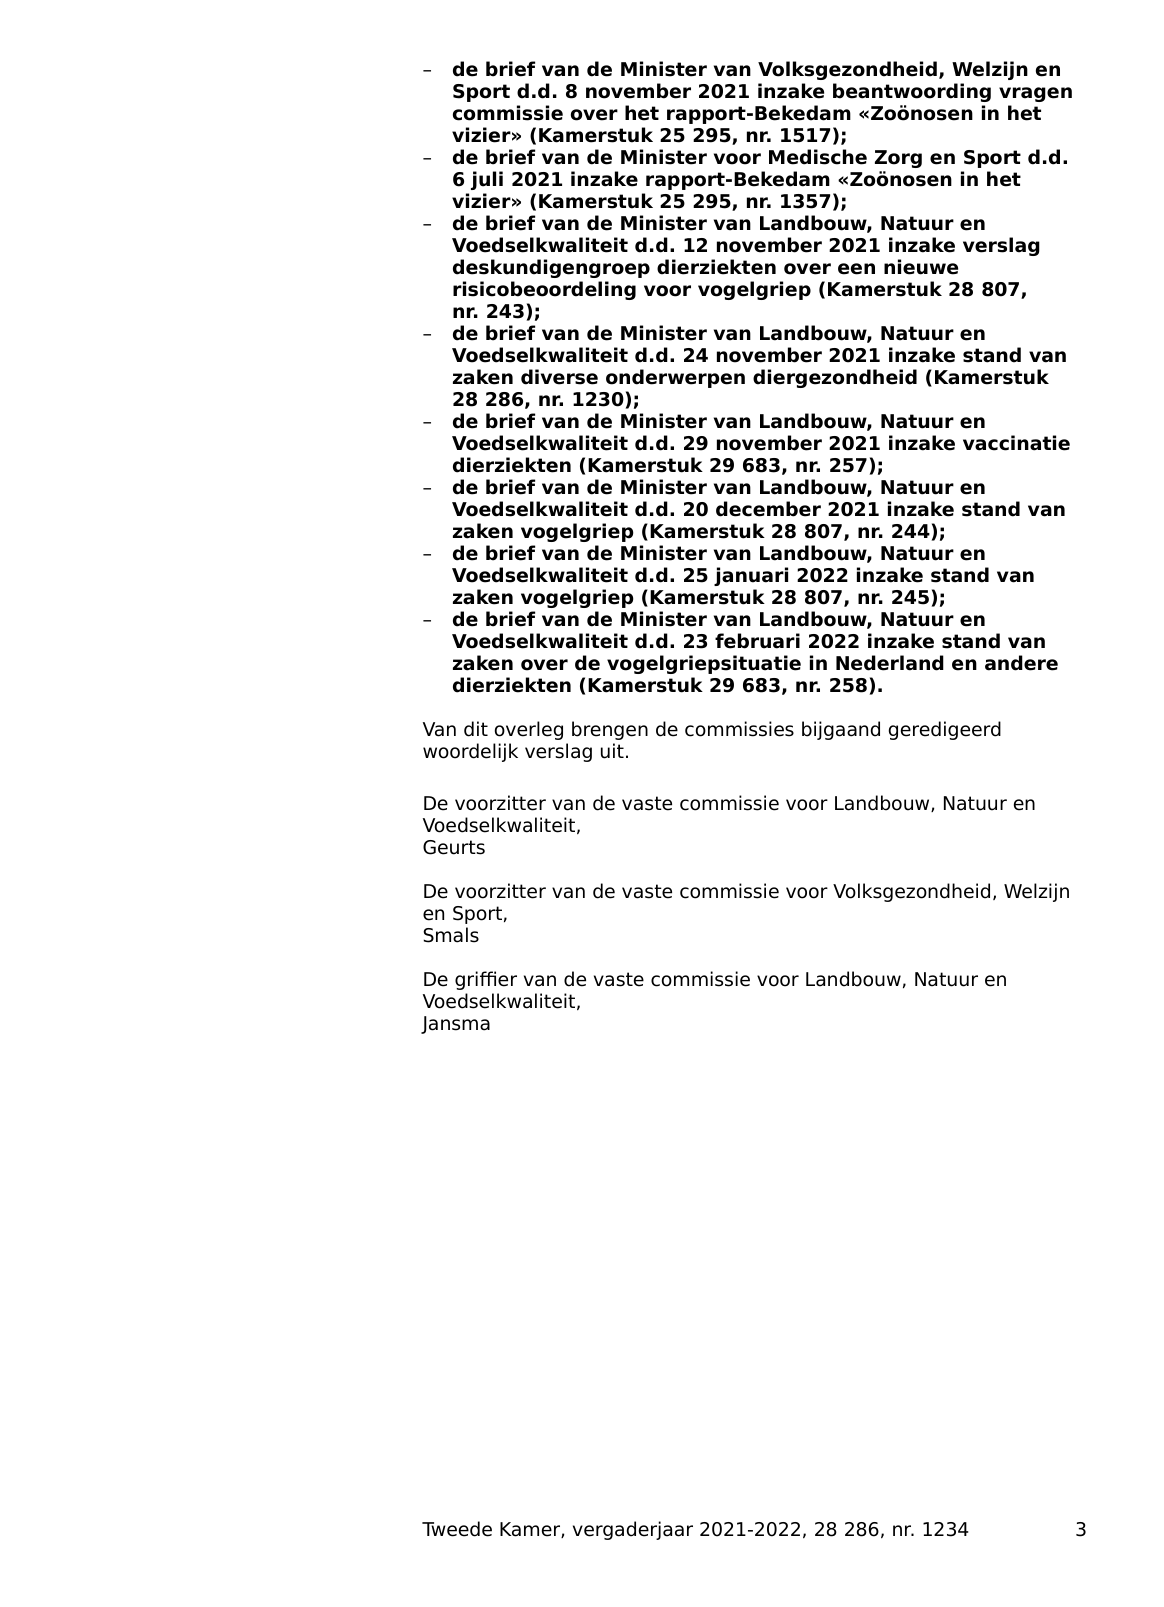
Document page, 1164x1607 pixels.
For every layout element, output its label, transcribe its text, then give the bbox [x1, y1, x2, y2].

text – de brief van de Minister van Volksgezondheid, Welzijn en Sport d.d. 8 november 2021 inzake beantwoording vragen commissie over het rapport-Bekedam «Zoönosen in het vizier» (Kamerstuk 25 295, nr. 1517); [422, 59, 1087, 147]
text De voorzitter van de vaste commissie voor Landbouw, Natuur en Voedselkwaliteit, Geurts [422, 793, 1087, 858]
text De voorzitter van de vaste commissie voor Volksgezondheid, Welzijn en Sport, Smals [422, 881, 1087, 947]
text – de brief van de Minister van Landbouw, Natuur en Voedselkwaliteit d.d. 12 november 2021 inzake verslag deskundigengroep dierziekten over een nieuwe risicobeoordeling voor vogelgriep (Kamerstuk 28 807, nr. 243); [422, 213, 1087, 323]
text – de brief van de Minister van Landbouw, Natuur en Voedselkwaliteit d.d. 20 december 2021 inzake stand van zaken vogelgriep (Kamerstuk 28 807, nr. 244); [422, 477, 1087, 543]
text – de brief van de Minister voor Medische Zorg en Sport d.d. 6 juli 2021 inzake rapport-Bekedam «Zoönosen in het vizier» (Kamerstuk 25 295, nr. 1357); [422, 147, 1087, 213]
text – de brief van de Minister van Landbouw, Natuur en Voedselkwaliteit d.d. 24 november 2021 inzake stand van zaken diverse onderwerpen diergezondheid (Kamerstuk 28 286, nr. 1230); [422, 323, 1087, 411]
text De griffier van de vaste commissie voor Landbouw, Natuur en Voedselkwaliteit, Jansma [422, 969, 1087, 1035]
text – de brief van de Minister van Landbouw, Natuur en Voedselkwaliteit d.d. 25 januari 2022 inzake stand van zaken vogelgriep (Kamerstuk 28 807, nr. 245); [422, 543, 1087, 608]
text Van dit overleg brengen de commissies bijgaand geredigeerd woordelijk verslag uit. [422, 719, 1087, 763]
text – de brief van de Minister van Landbouw, Natuur en Voedselkwaliteit d.d. 23 februari 2022 inzake stand van zaken over de vogelgriepsituatie in Nederland en andere dierziekten (Kamerstuk 29 683, nr. 258). [422, 608, 1087, 696]
text – de brief van de Minister van Landbouw, Natuur en Voedselkwaliteit d.d. 29 november 2021 inzake vaccinatie dierziekten (Kamerstuk 29 683, nr. 257); [422, 411, 1087, 477]
